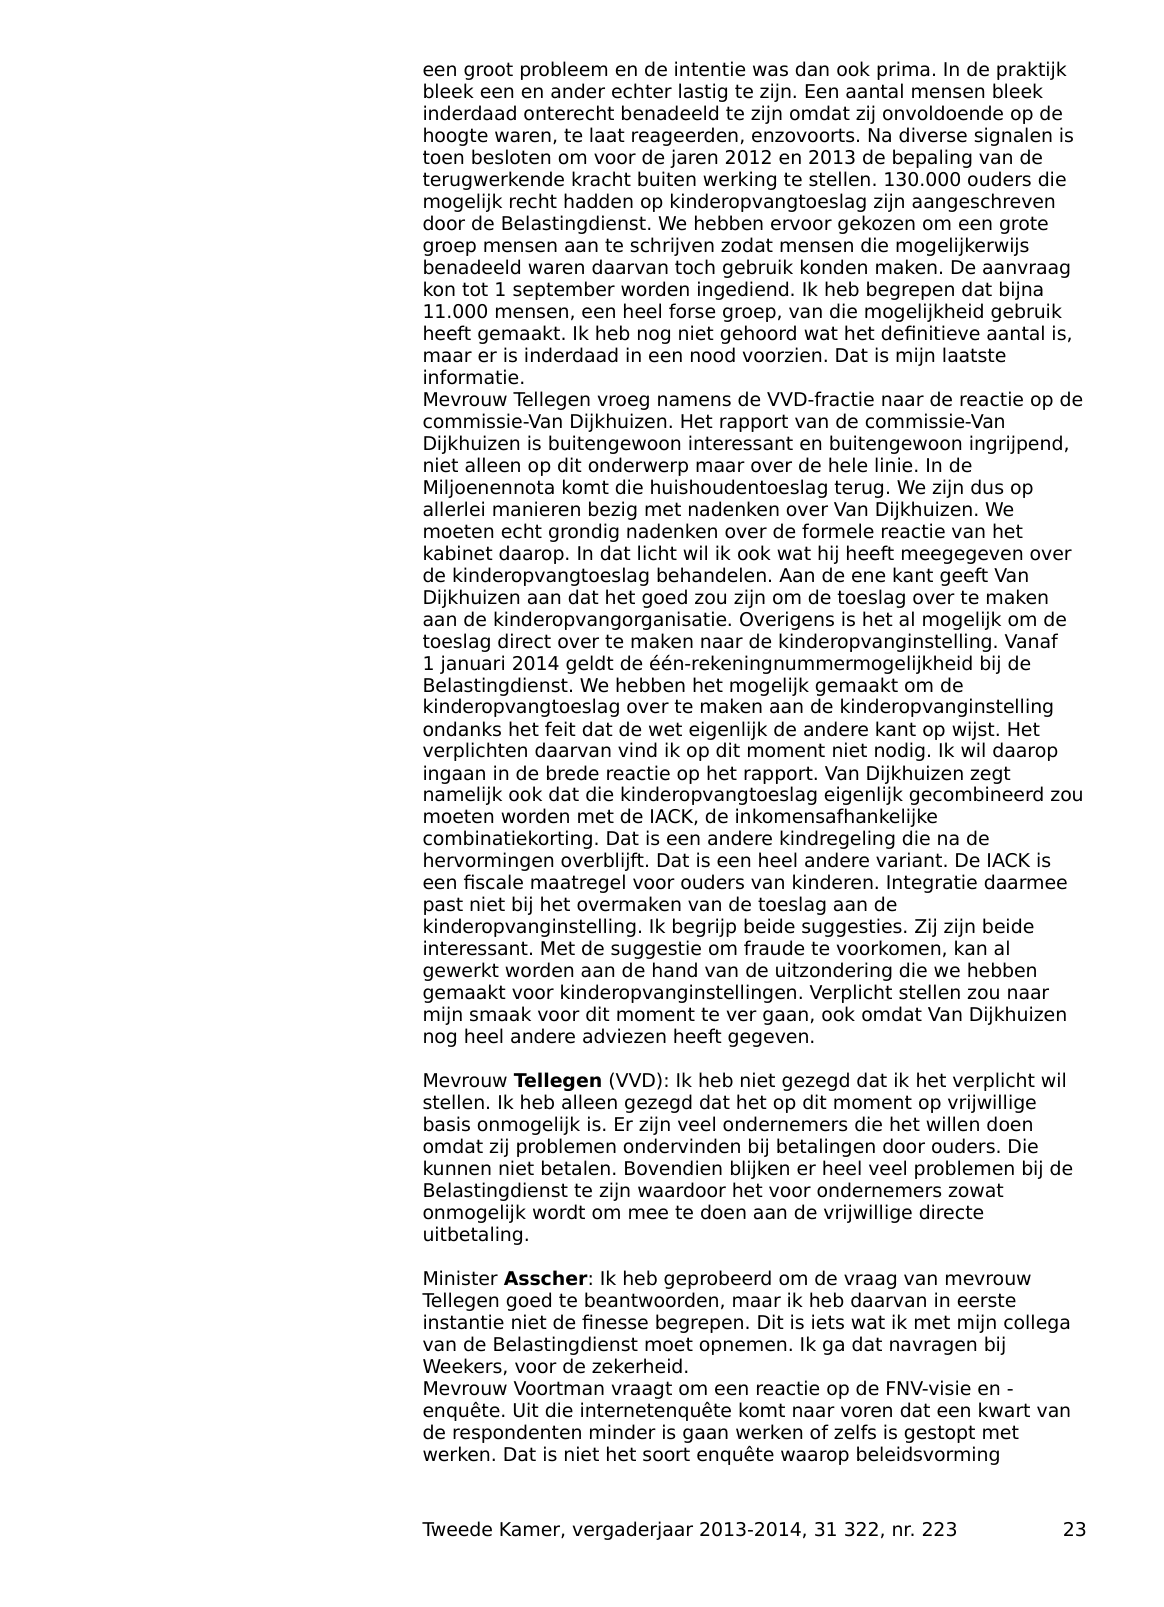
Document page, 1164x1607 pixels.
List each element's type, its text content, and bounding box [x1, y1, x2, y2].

text Mevrouw Voortman vraagt om een reactie op de FNV-visie en -enquête. Uit die internetenquête komt naar voren dat een kwart van de respondenten minder is gaan werken of zelfs is gestopt met werken. Dat is niet het soort enquête waarop beleidsvorming [422, 1378, 1087, 1466]
text Minister Asscher: Ik heb geprobeerd om de vraag van mevrouw Tellegen goed te beantwoorden, maar ik heb daarvan in eerste instantie niet de finesse begrepen. Dit is iets wat ik met mijn collega van de Belastingdienst moet opnemen. Ik ga dat navragen bij Weekers, voor de zekerheid. [422, 1268, 1087, 1378]
text een groot probleem en de intentie was dan ook prima. In de praktijk bleek een en ander echter lastig te zijn. Een aantal mensen bleek inderdaad onterecht benadeeld te zijn omdat zij onvoldoende op de hoogte waren, te laat reageerden, enzovoorts. Na diverse signalen is toen besloten om voor de jaren 2012 en 2013 de bepaling van de terugwerkende kracht buiten werking te stellen. 130.000 ouders die mogelijk recht hadden op kinderopvangtoeslag zijn aangeschreven door de Belastingdienst. We hebben ervoor gekozen om een grote groep mensen aan te schrijven zodat mensen die mogelijkerwijs benadeeld waren daarvan toch gebruik konden maken. De aanvraag kon tot 1 september worden ingediend. Ik heb begrepen dat bijna 11.000 mensen, een heel forse groep, van die mogelijkheid gebruik heeft gemaakt. Ik heb nog niet gehoord wat het definitieve aantal is, maar er is inderdaad in een nood voorzien. Dat is mijn laatste informatie. [422, 59, 1087, 389]
text Mevrouw Tellegen (VVD): Ik heb niet gezegd dat ik het verplicht wil stellen. Ik heb alleen gezegd dat het op dit moment op vrijwillige basis onmogelijk is. Er zijn veel ondernemers die het willen doen omdat zij problemen ondervinden bij betalingen door ouders. Die kunnen niet betalen. Bovendien blijken er heel veel problemen bij de Belastingdienst te zijn waardoor het voor ondernemers zowat onmogelijk wordt om mee te doen aan de vrijwillige directe uitbetaling. [422, 1070, 1087, 1246]
text Mevrouw Tellegen vroeg namens de VVD-fractie naar de reactie op de commissie-Van Dijkhuizen. Het rapport van de commissie-Van Dijkhuizen is buitengewoon interessant en buitengewoon ingrijpend, niet alleen op dit onderwerp maar over de hele linie. In de Miljoenennota komt die huishoudentoeslag terug. We zijn dus op allerlei manieren bezig met nadenken over Van Dijkhuizen. We moeten echt grondig nadenken over de formele reactie van het kabinet daarop. In dat licht wil ik ook wat hij heeft meegegeven over de kinderopvangtoeslag behandelen. Aan de ene kant geeft Van Dijkhuizen aan dat het goed zou zijn om de toeslag over te maken aan de kinderopvangorganisatie. Overigens is het al mogelijk om de toeslag direct over te maken naar de kinderopvanginstelling. Vanaf 1 januari 2014 geldt de één-rekeningnummermogelijkheid bij de Belastingdienst. We hebben het mogelijk gemaakt om de kinderopvangtoeslag over te maken aan de kinderopvanginstelling ondanks het feit dat de wet eigenlijk de andere kant op wijst. Het verplichten daarvan vind ik op dit moment niet nodig. Ik wil daarop ingaan in de brede reactie op het rapport. Van Dijkhuizen zegt namelijk ook dat die kinderopvangtoeslag eigenlijk gecombineerd zou moeten worden met de IACK, de inkomensafhankelijke combinatiekorting. Dat is een andere kindregeling die na de hervormingen overblijft. Dat is een heel andere variant. De IACK is een fiscale maatregel voor ouders van kinderen. Integratie daarmee past niet bij het overmaken van de toeslag aan de kinderopvanginstelling. Ik begrijp beide suggesties. Zij zijn beide interessant. Met de suggestie om fraude te voorkomen, kan al gewerkt worden aan de hand van de uitzondering die we hebben gemaakt voor kinderopvanginstellingen. Verplicht stellen zou naar mijn smaak voor dit moment te ver gaan, ook omdat Van Dijkhuizen nog heel andere adviezen heeft gegeven. [422, 389, 1087, 1048]
